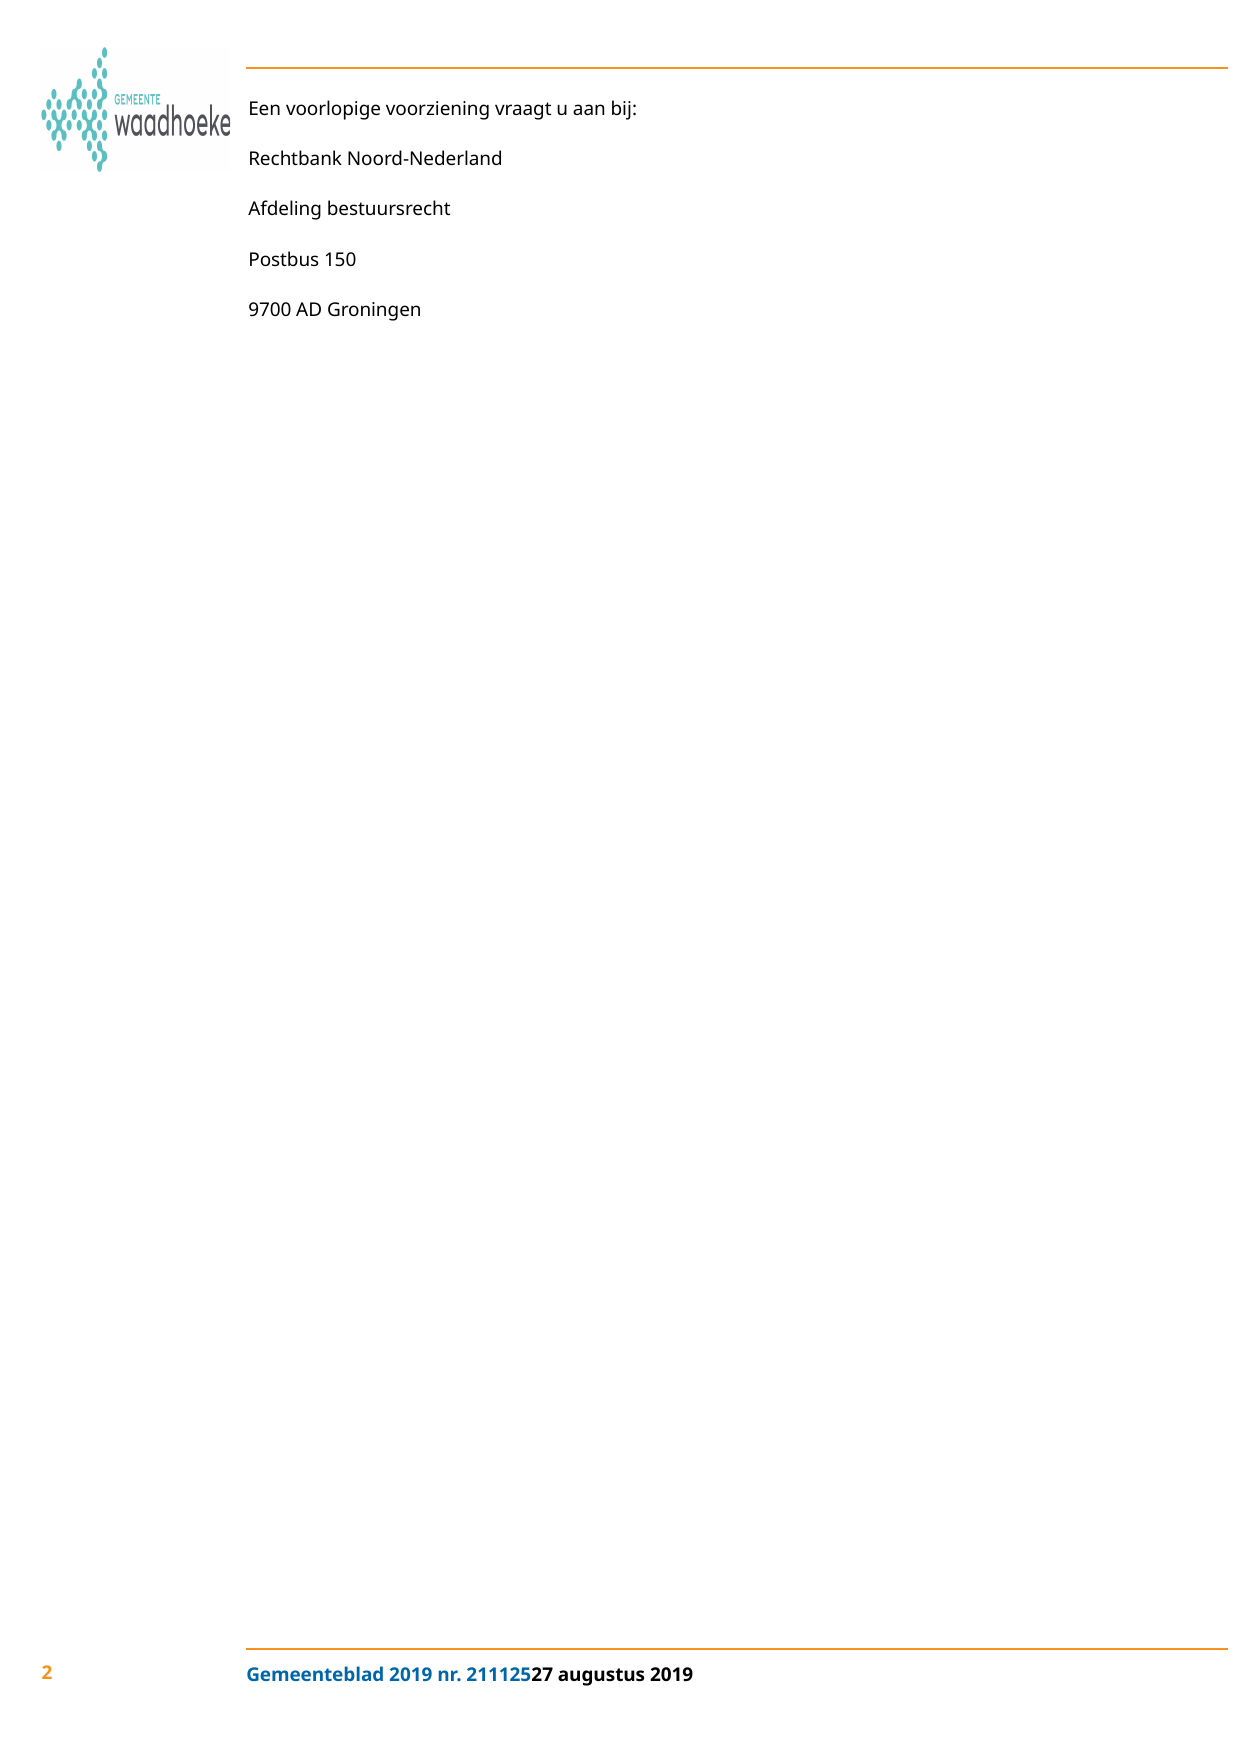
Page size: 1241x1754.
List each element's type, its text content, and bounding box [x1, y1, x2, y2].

text Postbus 150 [248, 246, 1152, 272]
text Een voorlopige voorziening vraagt u aan bij: [248, 95, 1152, 121]
text 9700 AD Groningen [248, 296, 1152, 322]
text Afdeling bestuursrecht [248, 196, 1152, 221]
picture [41, 47, 231, 172]
text Rechtbank Noord-Nederland [248, 145, 1152, 171]
